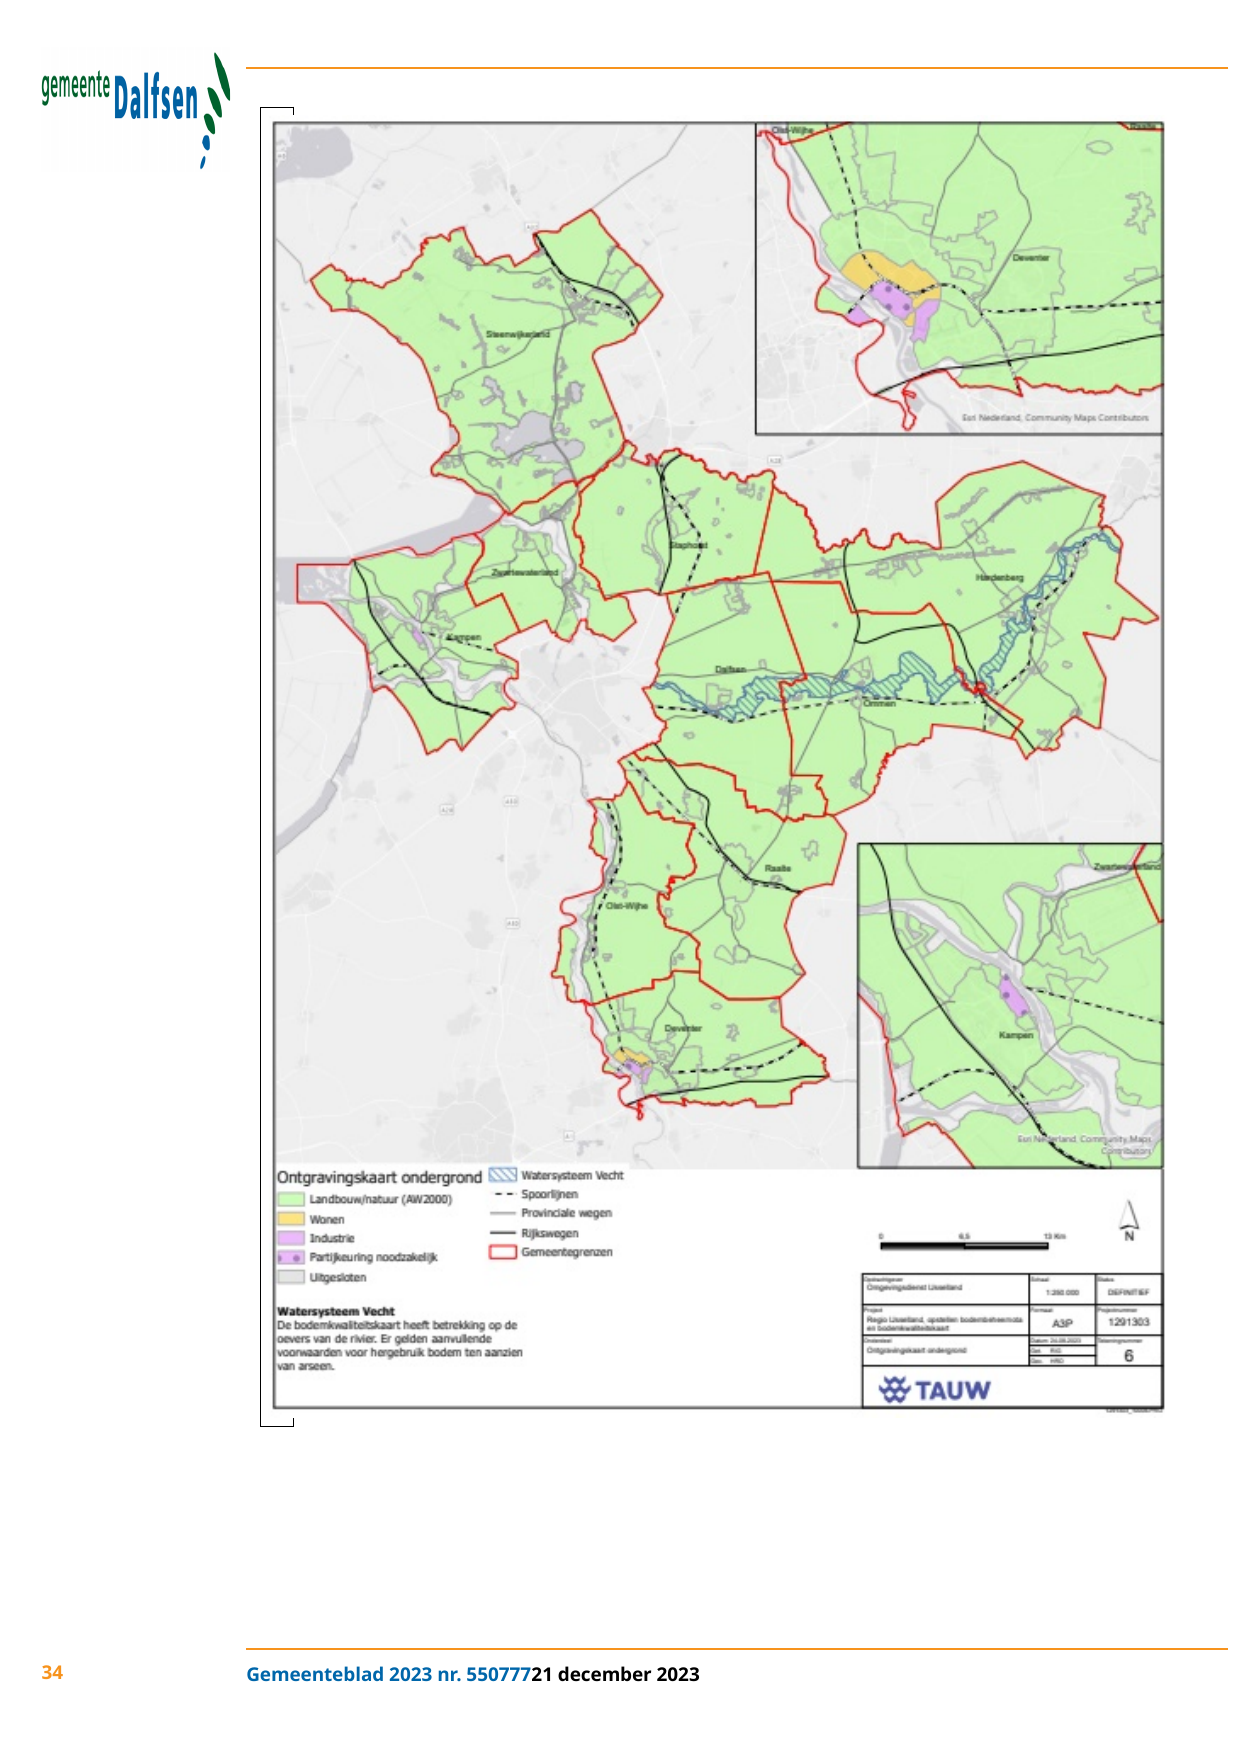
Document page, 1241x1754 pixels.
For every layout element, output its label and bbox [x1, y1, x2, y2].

picture [41, 47, 231, 172]
picture [268, 115, 1173, 1418]
